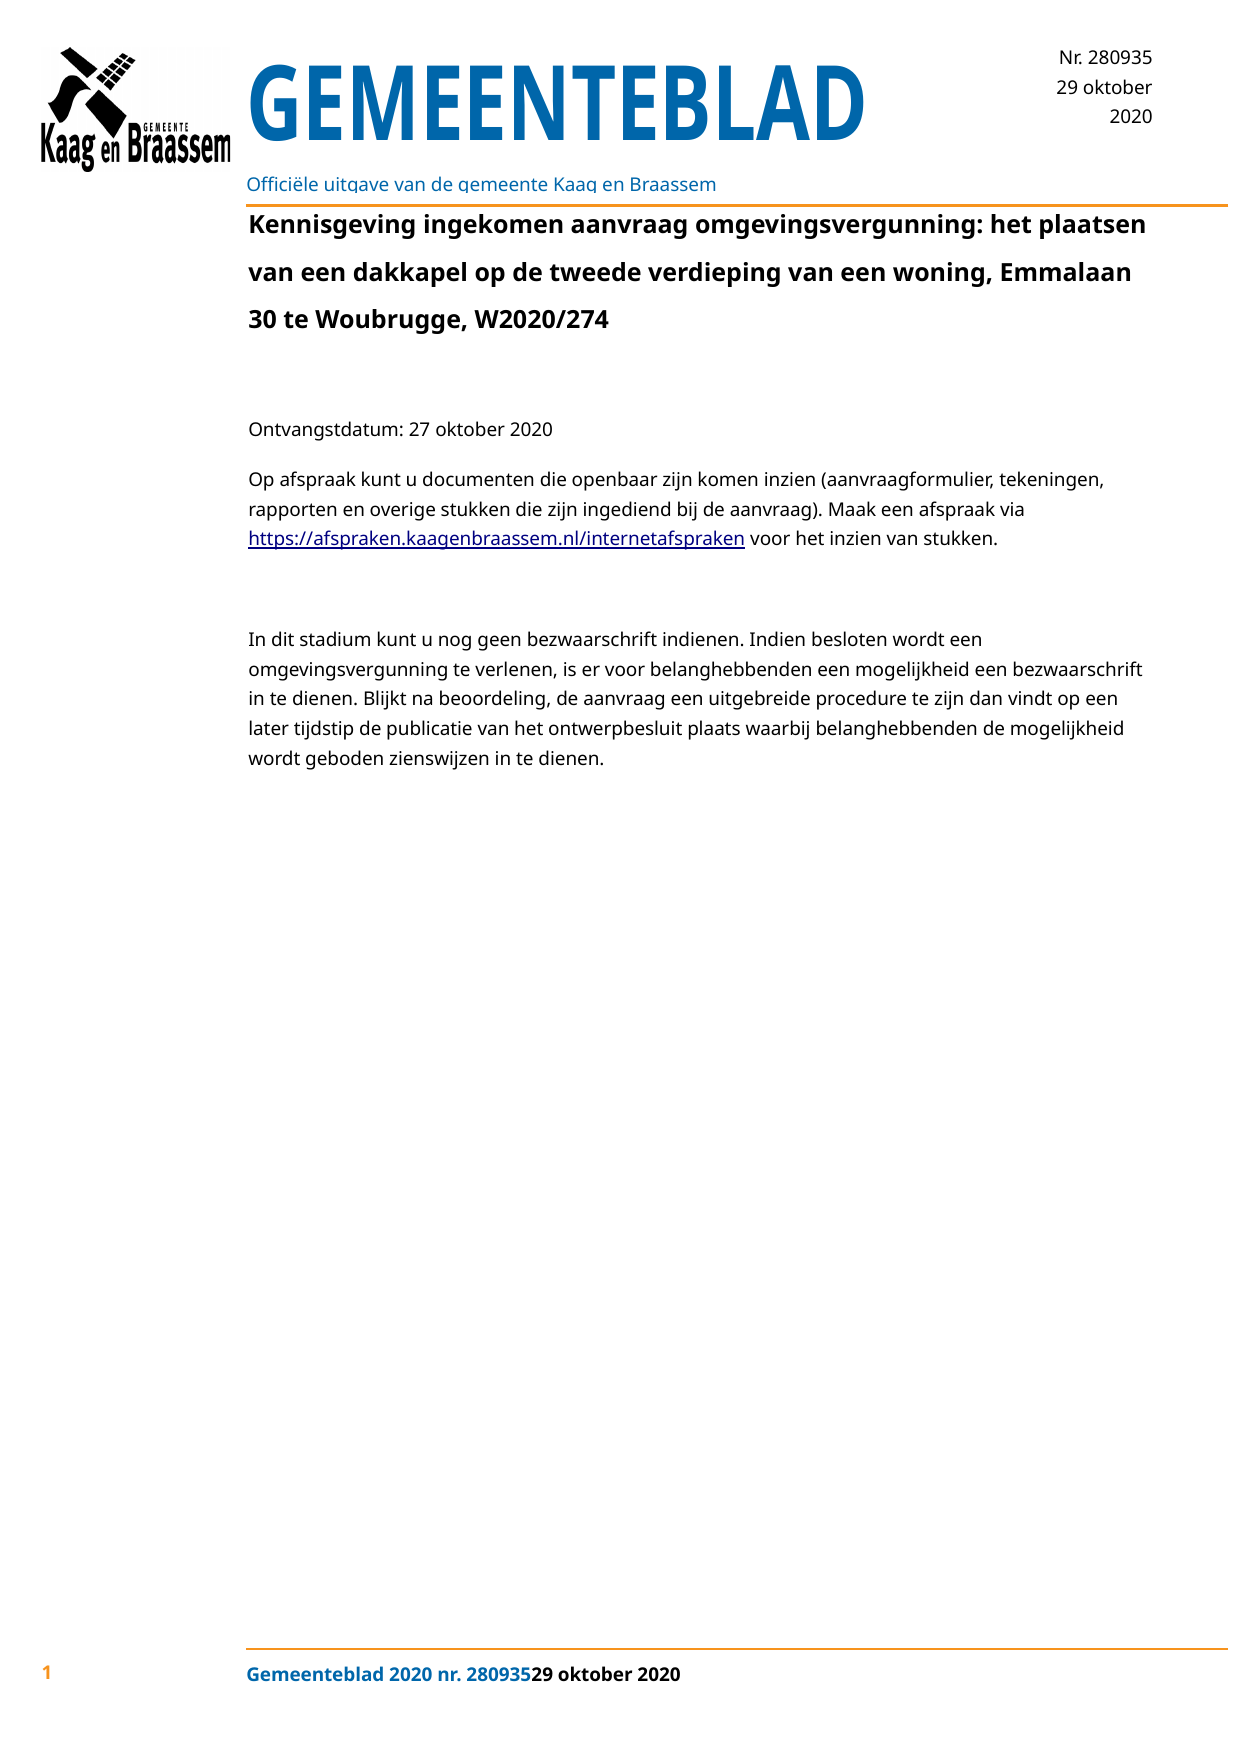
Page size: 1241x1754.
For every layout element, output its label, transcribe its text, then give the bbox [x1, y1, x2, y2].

text In dit stadium kunt u nog geen bezwaarschrift indienen. Indien besloten wordt een omgevingsvergunning te verlenen, is er voor belanghebbenden een mogelijkheid een bezwaarschrift in te dienen. Blijkt na beoordeling, de aanvraag een uitgebreide procedure te zijn dan vindt op een later tijdstip de publicatie van het ontwerpbesluit plaats waarbij belanghebbenden de mogelijkheid wordt geboden zienswijzen in te dienen. [248, 626, 1152, 770]
text Op afspraak kunt u documenten die openbaar zijn komen inzien (aanvraagformulier, tekeningen, rapporten en overige stukken die zijn ingediend bij de aanvraag). Maak een afspraak via https://afspraken.kaagenbraassem.nl/internetafspraken voor het inzien van stukken. [248, 466, 1152, 551]
picture [41, 47, 231, 172]
text Kennisgeving ingekomen aanvraag omgevingsvergunning: het plaatsen van een dakkapel op de tweede verdieping van een woning, Emmalaan 30 te Woubrugge, W2020/274 [248, 207, 1152, 336]
text Ontvangstdatum: 27 oktober 2020 [248, 416, 1152, 442]
